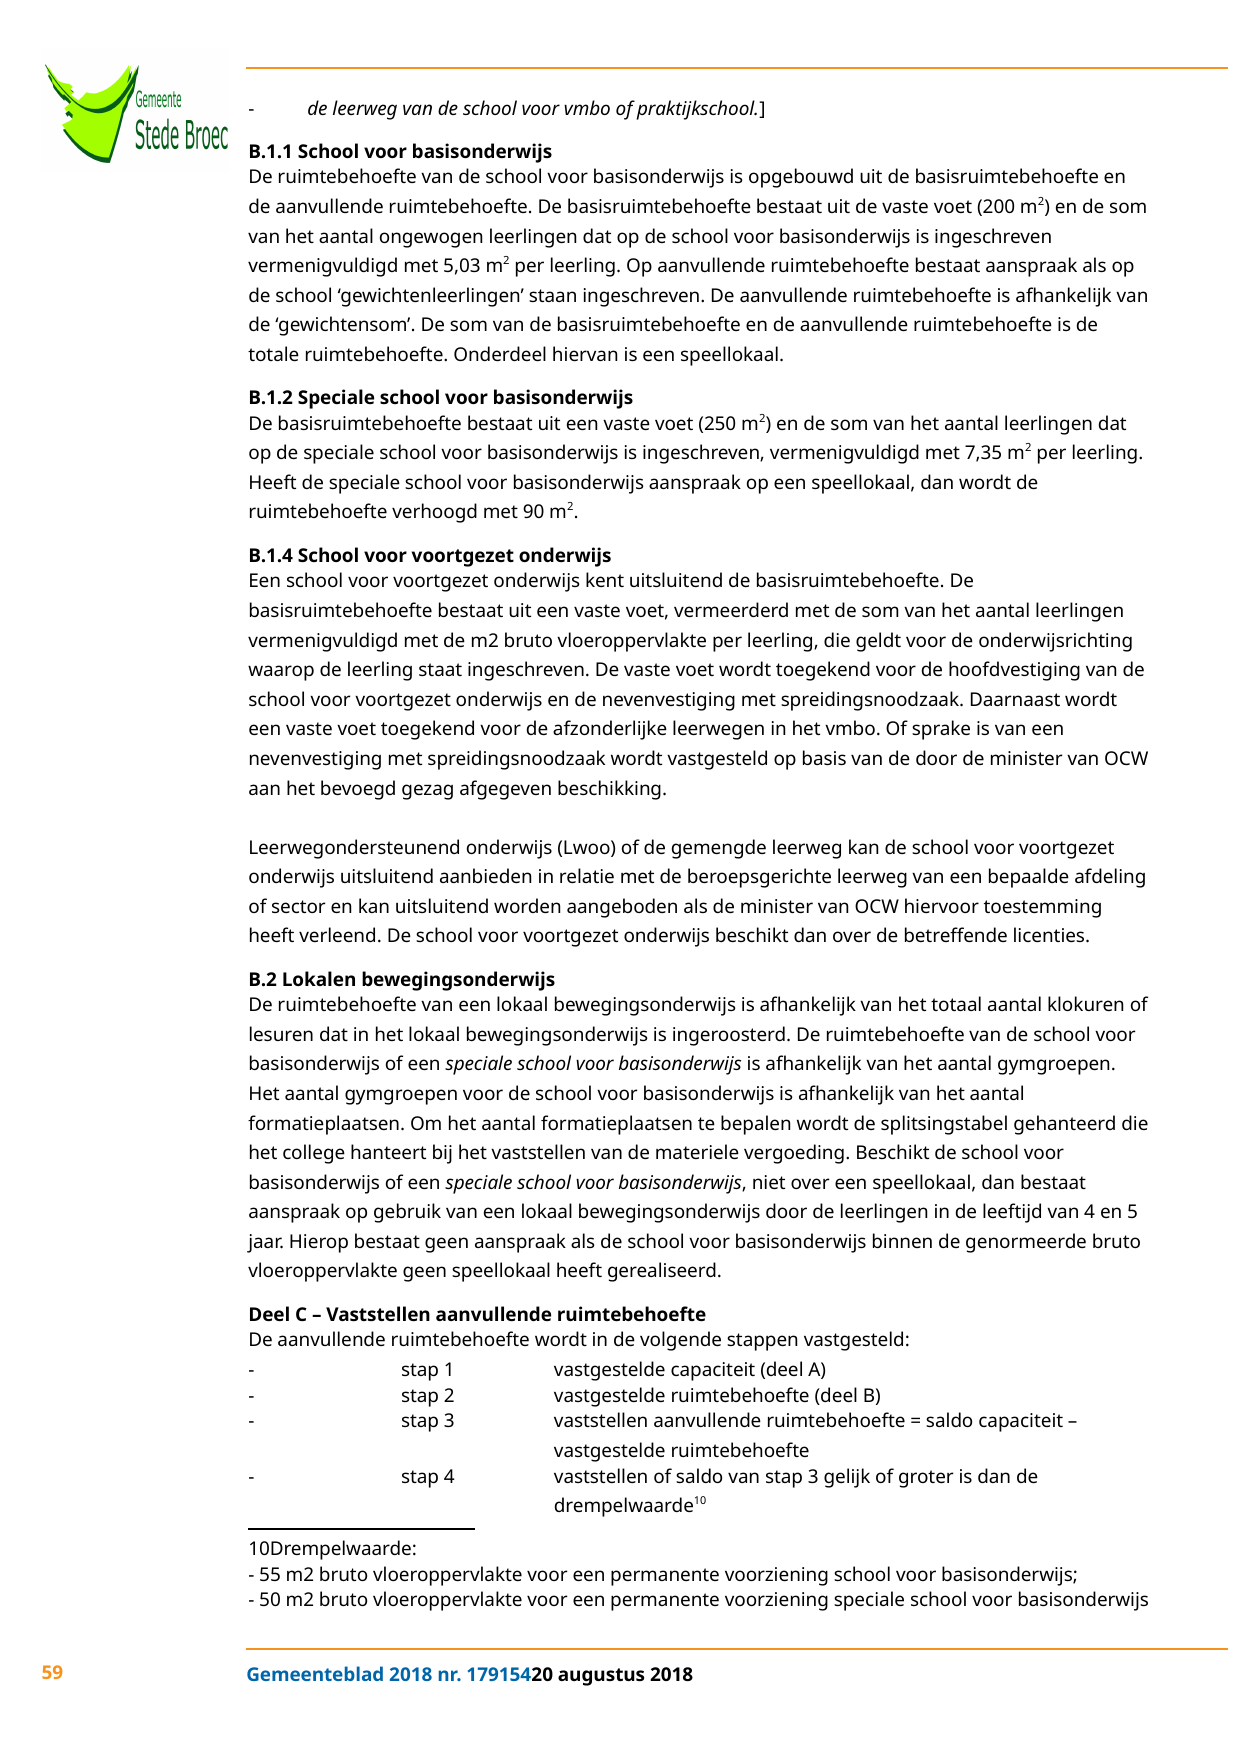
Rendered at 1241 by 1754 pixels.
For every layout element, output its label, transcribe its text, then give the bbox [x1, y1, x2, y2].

text De aanvullende ruimtebehoefte wordt in de volgende stappen vastgesteld: [248, 1327, 1152, 1352]
table_header stap 1 [401, 1356, 554, 1382]
text B.1.4 School voor voortgezet onderwijs [248, 542, 1152, 568]
list de leerweg van de school voor vmbo of praktijkschool.] [248, 95, 1152, 121]
table_cell vaststellen aanvullende ruimtebehoefte = saldo capaciteit – vastgestelde ruimtebehoefte [554, 1408, 1152, 1463]
text De ruimtebehoefte van de school voor basisonderwijs is opgebouwd uit de basisruimtebehoefte en de aanvullende ruimtebehoefte. De basisruimtebehoefte bestaat uit de vaste voet (200 m2) en de som van het aantal ongewogen leerlingen dat op de school voor basisonderwijs is ingeschreven vermenigvuldigd met 5,03 m2 per leerling. Op aanvullende ruimtebehoefte bestaat aanspraak als op de school ‘gewichtenleerlingen’ staan ingeschreven. De aanvullende ruimtebehoefte is afhankelijk van de ‘gewichtensom’. De som van de basisruimtebehoefte en de aanvullende ruimtebehoefte is de totale ruimtebehoefte. Onderdeel hiervan is een speellokaal. [248, 164, 1152, 367]
table_cell - [248, 1463, 401, 1518]
table_cell - [248, 1382, 401, 1408]
table_header - [248, 1356, 401, 1382]
text Een school voor voortgezet onderwijs kent uitsluitend de basisruimtebehoefte. De basisruimtebehoefte bestaat uit een vaste voet, vermeerderd met de som van het aantal leerlingen vermenigvuldigd met de m2 bruto vloeroppervlakte per leerling, die geldt voor de onderwijsrichting waarop de leerling staat ingeschreven. De vaste voet wordt toegekend voor de hoofdvestiging van de school voor voortgezet onderwijs en de nevenvestiging met spreidingsnoodzaak. Daarnaast wordt een vaste voet toegekend voor de afzonderlijke leerwegen in het vmbo. Of sprake is van een nevenvestiging met spreidingsnoodzaak wordt vastgesteld op basis van de door de minister van OCW aan het bevoegd gezag afgegeven beschikking. [248, 568, 1152, 800]
table_cell vastgestelde ruimtebehoefte (deel B) [554, 1382, 1152, 1408]
text Deel C – Vaststellen aanvullende ruimtebehoefte [248, 1301, 1152, 1327]
table_cell stap 2 [401, 1382, 554, 1408]
text B.1.1 School voor basisonderwijs [248, 138, 1152, 164]
picture [41, 47, 231, 172]
text Leerwegondersteunend onderwijs (Lwoo) of de gemengde leerweg kan de school voor voortgezet onderwijs uitsluitend aanbieden in relatie met de beroepsgerichte leerweg van een bepaalde afdeling of sector en kan uitsluitend worden aangeboden als de minister van OCW hiervoor toestemming heeft verleend. De school voor voortgezet onderwijs beschikt dan over de betreffende licenties. [248, 834, 1152, 948]
text B.2 Lokalen bewegingsonderwijs [248, 966, 1152, 991]
table_cell stap 3 [401, 1408, 554, 1463]
text De ruimtebehoefte van een lokaal bewegingsonderwijs is afhankelijk van het totaal aantal klokuren of lesuren dat in het lokaal bewegingsonderwijs is ingeroosterd. De ruimtebehoefte van de school voor basisonderwijs of een speciale school voor basisonderwijs is afhankelijk van het aantal gymgroepen. Het aantal gymgroepen voor de school voor basisonderwijs is afhankelijk van het aantal formatieplaatsen. Om het aantal formatieplaatsen te bepalen wordt de splitsingstabel gehanteerd die het college hanteert bij het vaststellen van de materiele vergoeding. Beschikt de school voor basisonderwijs of een speciale school voor basisonderwijs, niet over een speellokaal, dan bestaat aanspraak op gebruik van een lokaal bewegingsonderwijs door de leerlingen in de leeftijd van 4 en 5 jaar. Hierop bestaat geen aanspraak als de school voor basisonderwijs binnen de genormeerde bruto vloeroppervlakte geen speellokaal heeft gerealiseerd. [248, 991, 1152, 1283]
table_cell - [248, 1408, 401, 1463]
text De basisruimtebehoefte bestaat uit een vaste voet (250 m2) en de som van het aantal leerlingen dat op de speciale school voor basisonderwijs is ingeschreven, vermenigvuldigd met 7,35 m2 per leerling. Heeft de speciale school voor basisonderwijs aanspraak op een speellokaal, dan wordt de ruimtebehoefte verhoogd met 90 m2. [248, 410, 1152, 524]
table_cell stap 4 [401, 1463, 554, 1518]
table_cell vaststellen of saldo van stap 3 gelijk of groter is dan de drempelwaarde [554, 1463, 1152, 1518]
table_header vastgestelde capaciteit (deel A) [554, 1356, 1152, 1382]
text B.1.2 Speciale school voor basisonderwijs [248, 384, 1152, 410]
